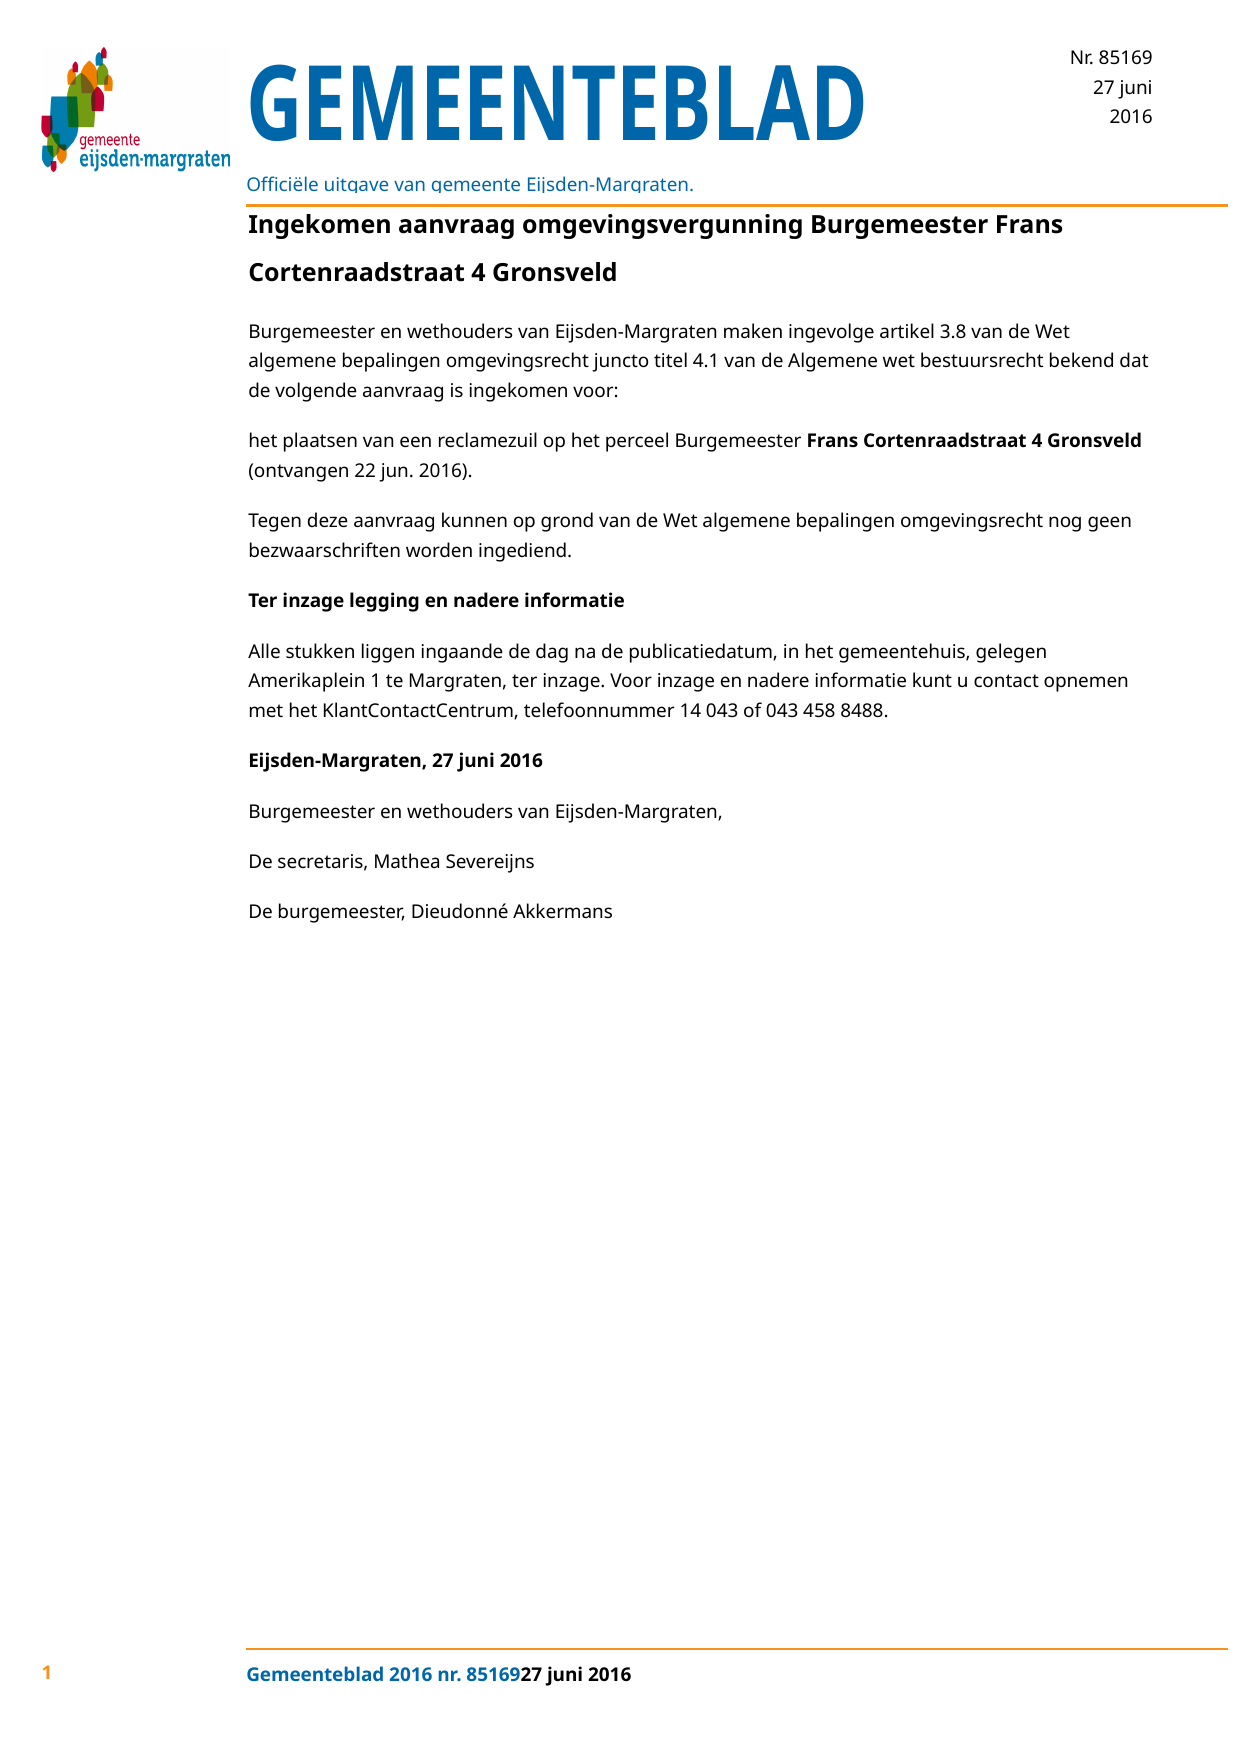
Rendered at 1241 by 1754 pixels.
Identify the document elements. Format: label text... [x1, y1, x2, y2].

picture [41, 47, 231, 172]
text Eijsden-Margraten, 27 juni 2016 [248, 747, 1152, 773]
text Ingekomen aanvraag omgevingsvergunning Burgemeester Frans Cortenraadstraat 4 Gronsveld [248, 207, 1152, 288]
text het plaatsen van een reclamezuil op het perceel Burgemeester Frans Cortenraadstraat 4 Gronsveld (ontvangen 22 jun. 2016). [248, 427, 1152, 483]
text Alle stukken liggen ingaande de dag na de publicatiedatum, in het gemeentehuis, gelegen Amerikaplein 1 te Margraten, ter inzage. Voor inzage en nadere informatie kunt u contact opnemen met het KlantContactCentrum, telefoonnummer 14 043 of 043 458 8488. [248, 638, 1152, 723]
text De secretaris, Mathea Severeijns [248, 848, 1152, 874]
text Tegen deze aanvraag kunnen op grond van de Wet algemene bepalingen omgevingsrecht nog geen bezwaarschriften worden ingediend. [248, 507, 1152, 563]
text De burgemeester, Dieudonné Akkermans [248, 899, 1152, 924]
text Burgemeester en wethouders van Eijsden-Margraten maken ingevolge artikel 3.8 van de Wet algemene bepalingen omgevingsrecht juncto titel 4.1 van de Algemene wet bestuursrecht bekend dat de volgende aanvraag is ingekomen voor: [248, 318, 1152, 403]
text Ter inzage legging en nadere informatie [248, 587, 1152, 613]
text Burgemeester en wethouders van Eijsden-Margraten, [248, 798, 1152, 824]
